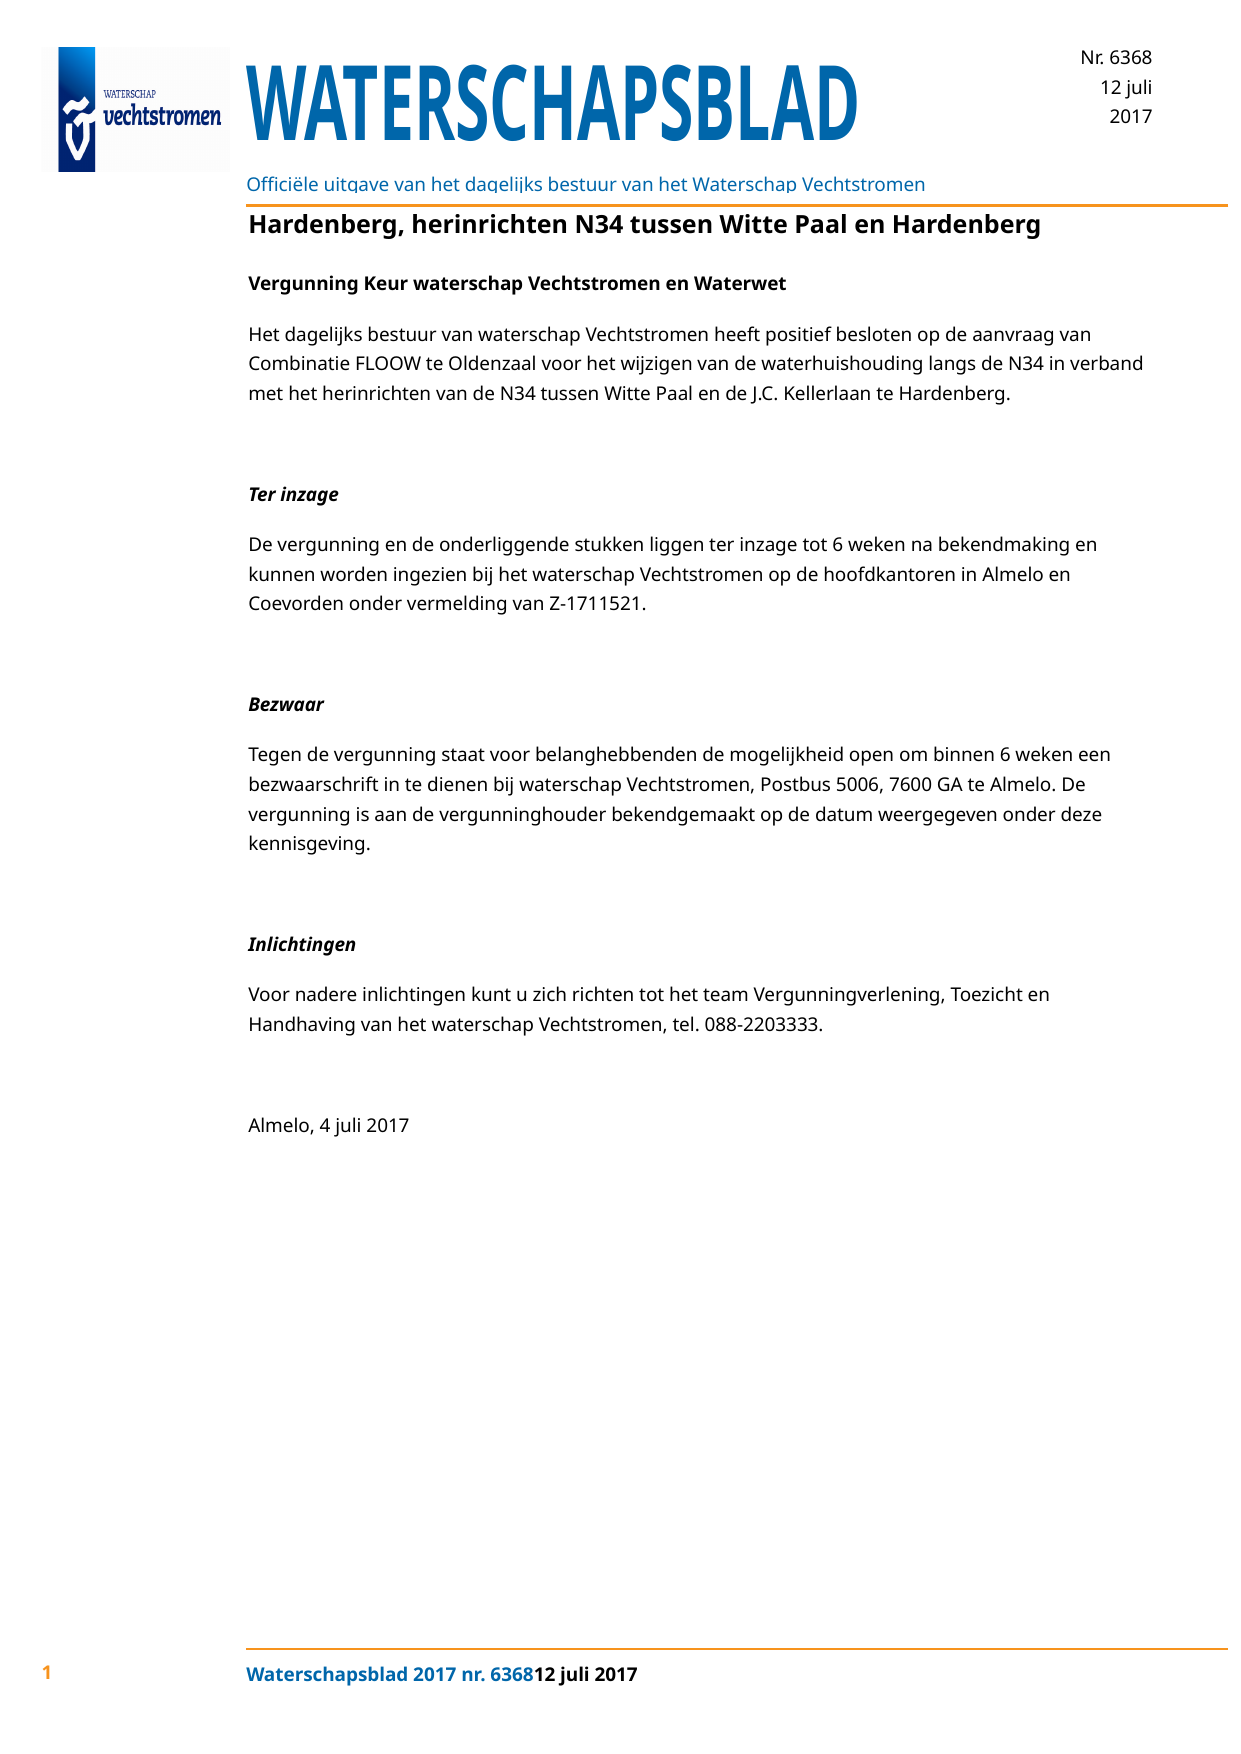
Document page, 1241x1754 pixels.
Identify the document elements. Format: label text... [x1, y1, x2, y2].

text Almelo, 4 juli 2017 [248, 1112, 1152, 1138]
text Voor nadere inlichtingen kunt u zich richten tot het team Vergunningverlening, Toezicht en Handhaving van het waterschap Vechtstromen, tel. 088-2203333. [248, 982, 1152, 1037]
text Bezwaar [248, 691, 1152, 717]
text Ter inzage [248, 481, 1152, 506]
text Vergunning Keur waterschap Vechtstromen en Waterwet [248, 270, 1152, 296]
text Hardenberg, herinrichten N34 tussen Witte Paal en Hardenberg [248, 207, 1152, 241]
text Het dagelijks bestuur van waterschap Vechtstromen heeft positief besloten op de aanvraag van Combinatie FLOOW te Oldenzaal voor het wijzigen van de waterhuishouding langs de N34 in verband met het herinrichten van de N34 tussen Witte Paal en de J.C. Kellerlaan te Hardenberg. [248, 321, 1152, 406]
text De vergunning en de onderliggende stukken liggen ter inzage tot 6 weken na bekendmaking en kunnen worden ingezien bij het waterschap Vechtstromen op de hoofdkantoren in Almelo en Coevorden onder vermelding van Z-1711521. [248, 531, 1152, 616]
text Tegen de vergunning staat voor belanghebbenden de mogelijkheid open om binnen 6 weken een bezwaarschrift in te dienen bij waterschap Vechtstromen, Postbus 5006, 7600 GA te Almelo. De vergunning is aan de vergunninghouder bekendgemaakt op de datum weergegeven onder deze kennisgeving. [248, 742, 1152, 856]
text Inlichtingen [248, 931, 1152, 957]
picture [41, 47, 231, 172]
